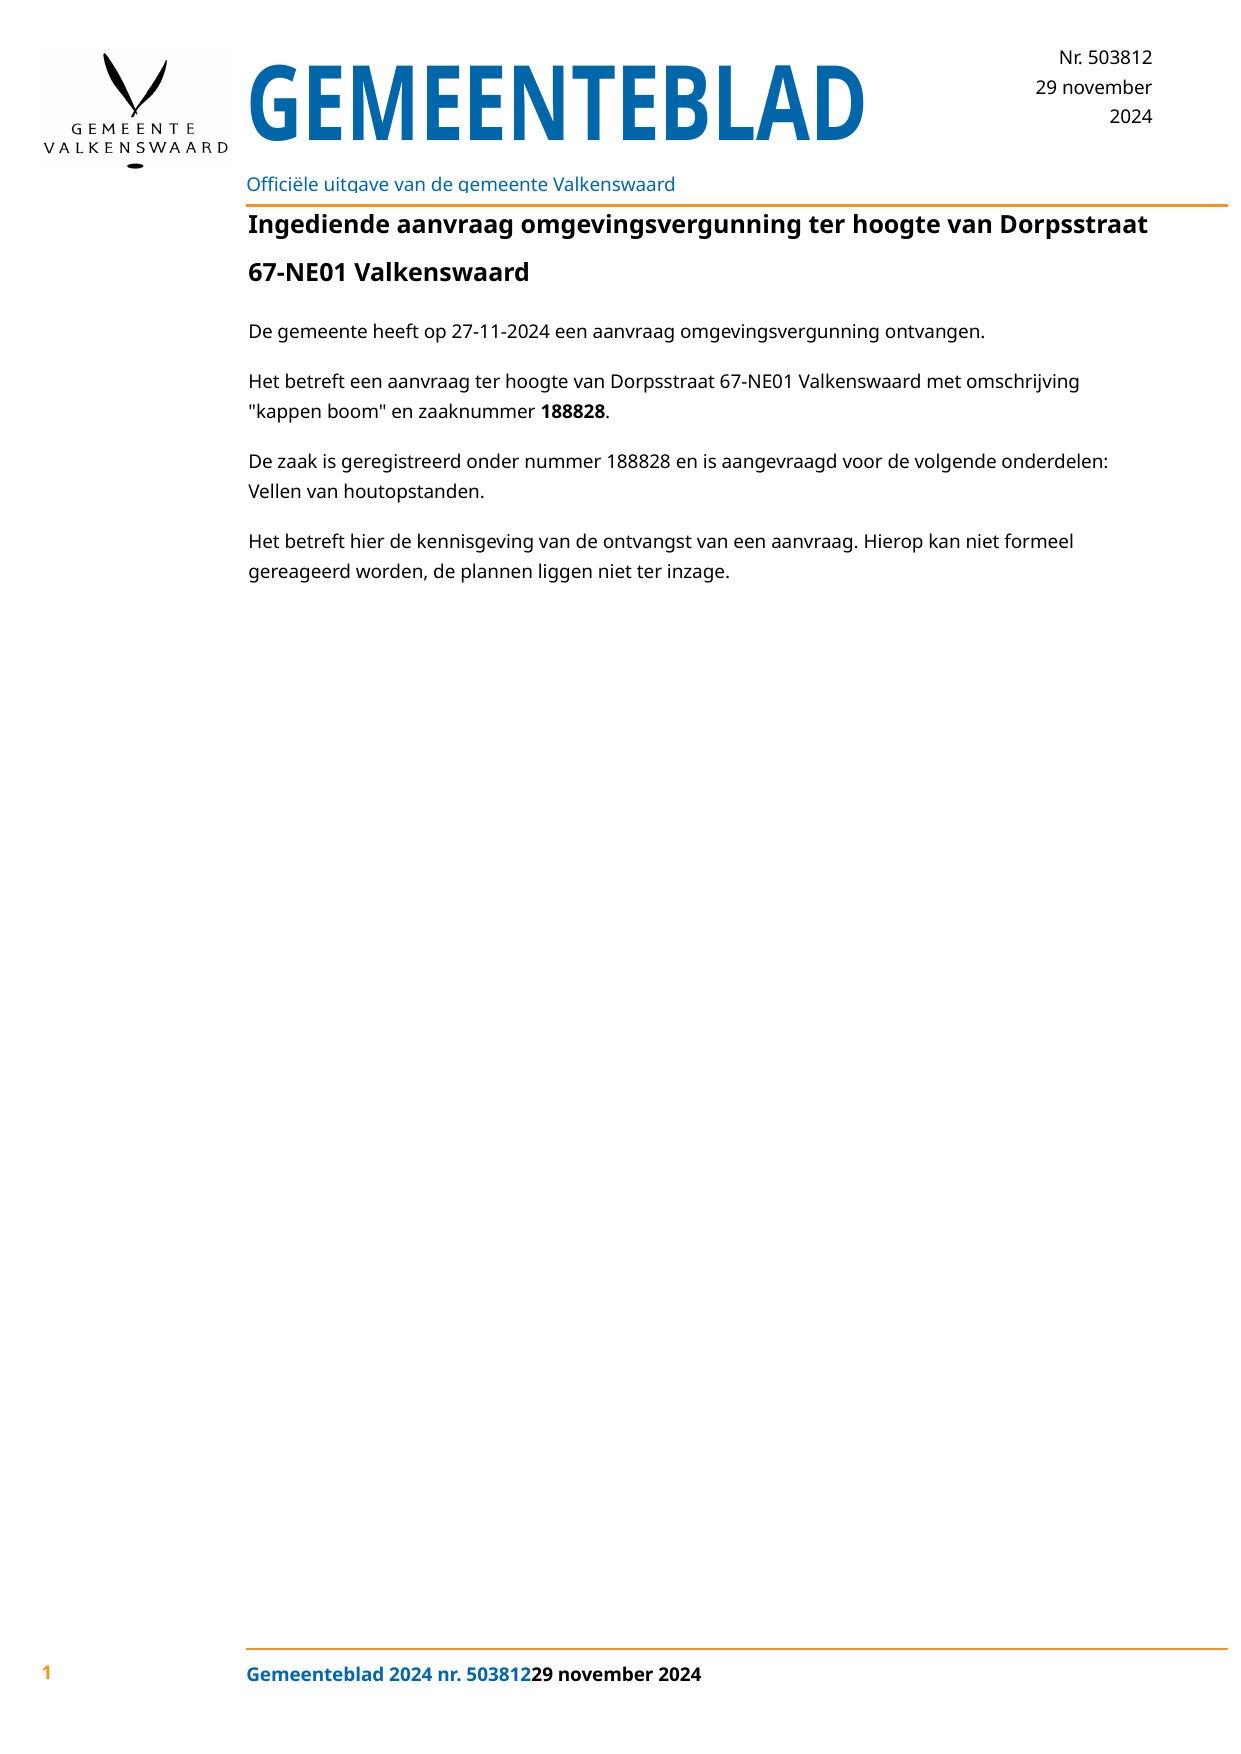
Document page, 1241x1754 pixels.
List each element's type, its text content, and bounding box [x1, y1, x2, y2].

text Het betreft hier de kennisgeving van de ontvangst van een aanvraag. Hierop kan niet formeel gereageerd worden, de plannen liggen niet ter inzage. [248, 528, 1152, 584]
text Het betreft een aanvraag ter hoogte van Dorpsstraat 67-NE01 Valkenswaard met omschrijving "kappen boom" en zaaknummer 188828. [248, 368, 1152, 424]
text De gemeente heeft op 27-11-2024 een aanvraag omgevingsvergunning ontvangen. [248, 318, 1152, 344]
picture [41, 47, 231, 172]
text De zaak is geregistreerd onder nummer 188828 en is aangevraagd voor de volgende onderdelen: Vellen van houtopstanden. [248, 448, 1152, 504]
text Ingediende aanvraag omgevingsvergunning ter hoogte van Dorpsstraat 67-NE01 Valkenswaard [248, 207, 1152, 288]
